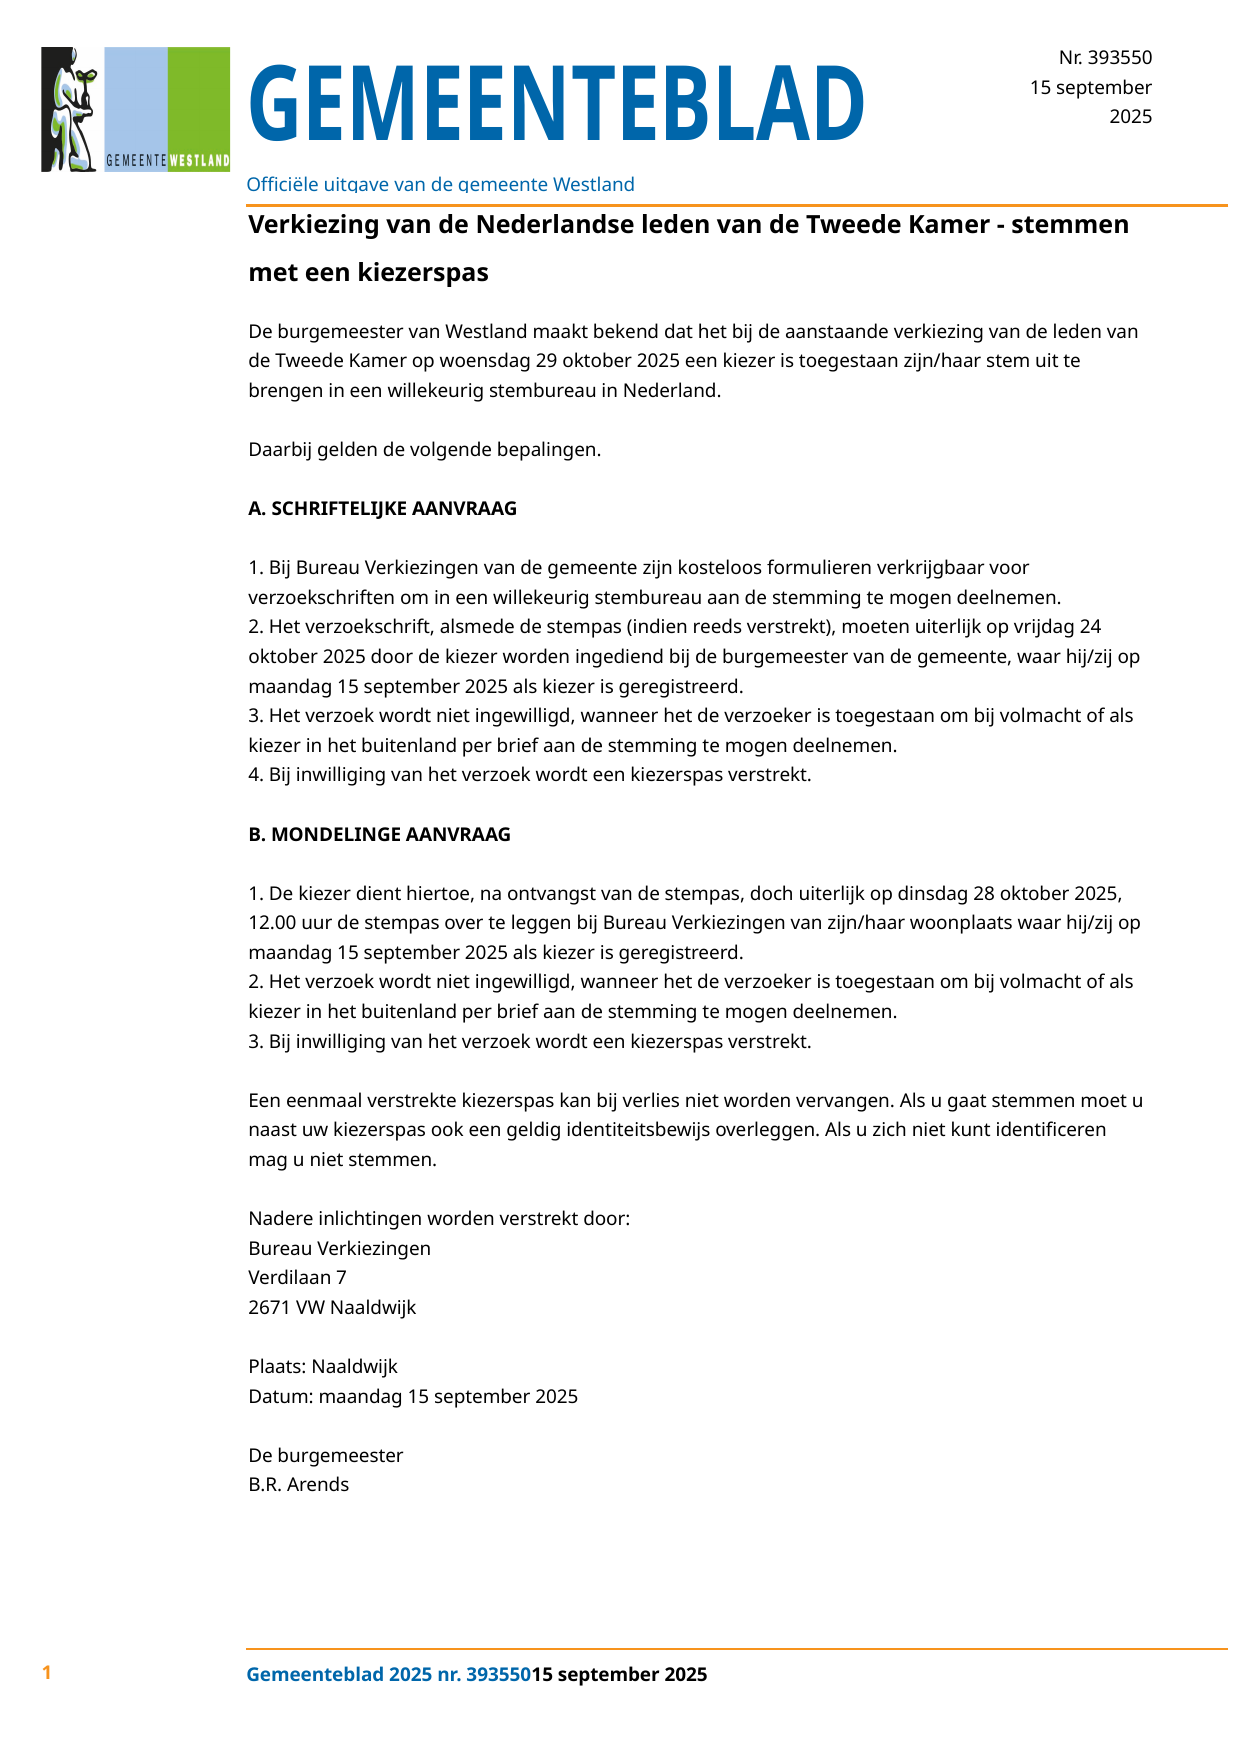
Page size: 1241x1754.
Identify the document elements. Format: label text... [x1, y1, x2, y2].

text Een eenmaal verstrekte kiezerspas kan bij verlies niet worden vervangen. Als u gaat stemmen moet u naast uw kiezerspas ook een geldig identiteitsbewijs overleggen. Als u zich niet kunt identificeren mag u niet stemmen. [248, 1087, 1152, 1172]
text Daarbij gelden de volgende bepalingen. [248, 436, 1152, 462]
text 3. Het verzoek wordt niet ingewilligd, wanneer het de verzoeker is toegestaan om bij volmacht of als kiezer in het buitenland per brief aan de stemming te mogen deelnemen. [248, 702, 1152, 758]
text A. SCHRIFTELIJKE AANVRAAG [248, 495, 1152, 521]
text Nadere inlichtingen worden verstrekt door: [248, 1205, 1152, 1231]
text 2. Het verzoekschrift, alsmede de stempas (indien reeds verstrekt), moeten uiterlijk op vrijdag 24 oktober 2025 door de kiezer worden ingediend bij de burgemeester van de gemeente, waar hij/zij op maandag 15 september 2025 als kiezer is geregistreerd. [248, 614, 1152, 699]
text De burgemeester van Westland maakt bekend dat het bij de aanstaande verkiezing van de leden van de Tweede Kamer op woensdag 29 oktober 2025 een kiezer is toegestaan zijn/haar stem uit te brengen in een willekeurig stembureau in Nederland. [248, 318, 1152, 403]
text Verdilaan 7 [248, 1264, 1152, 1290]
text 3. Bij inwilliging van het verzoek wordt een kiezerspas verstrekt. [248, 1028, 1152, 1054]
text B.R. Arends [248, 1472, 1152, 1497]
text 1. De kiezer dient hiertoe, na ontvangst van de stempas, doch uiterlijk op dinsdag 28 oktober 2025, 12.00 uur de stempas over te leggen bij Bureau Verkiezingen van zijn/haar woonplaats waar hij/zij op maandag 15 september 2025 als kiezer is geregistreerd. [248, 880, 1152, 965]
text Verkiezing van de Nederlandse leden van de Tweede Kamer - stemmen met een kiezerspas [248, 207, 1152, 288]
text 4. Bij inwilliging van het verzoek wordt een kiezerspas verstrekt. [248, 762, 1152, 787]
picture [41, 47, 231, 172]
text B. MONDELINGE AANVRAAG [248, 821, 1152, 847]
text Datum: maandag 15 september 2025 [248, 1383, 1152, 1409]
text 1. Bij Bureau Verkiezingen van de gemeente zijn kosteloos formulieren verkrijgbaar voor verzoekschriften om in een willekeurig stembureau aan de stemming te mogen deelnemen. [248, 554, 1152, 610]
text Bureau Verkiezingen [248, 1235, 1152, 1261]
text Plaats: Naaldwijk [248, 1353, 1152, 1379]
text 2. Het verzoek wordt niet ingewilligd, wanneer het de verzoeker is toegestaan om bij volmacht of als kiezer in het buitenland per brief aan de stemming te mogen deelnemen. [248, 969, 1152, 1024]
text 2671 VW Naaldwijk [248, 1294, 1152, 1320]
text De burgemeester [248, 1442, 1152, 1468]
